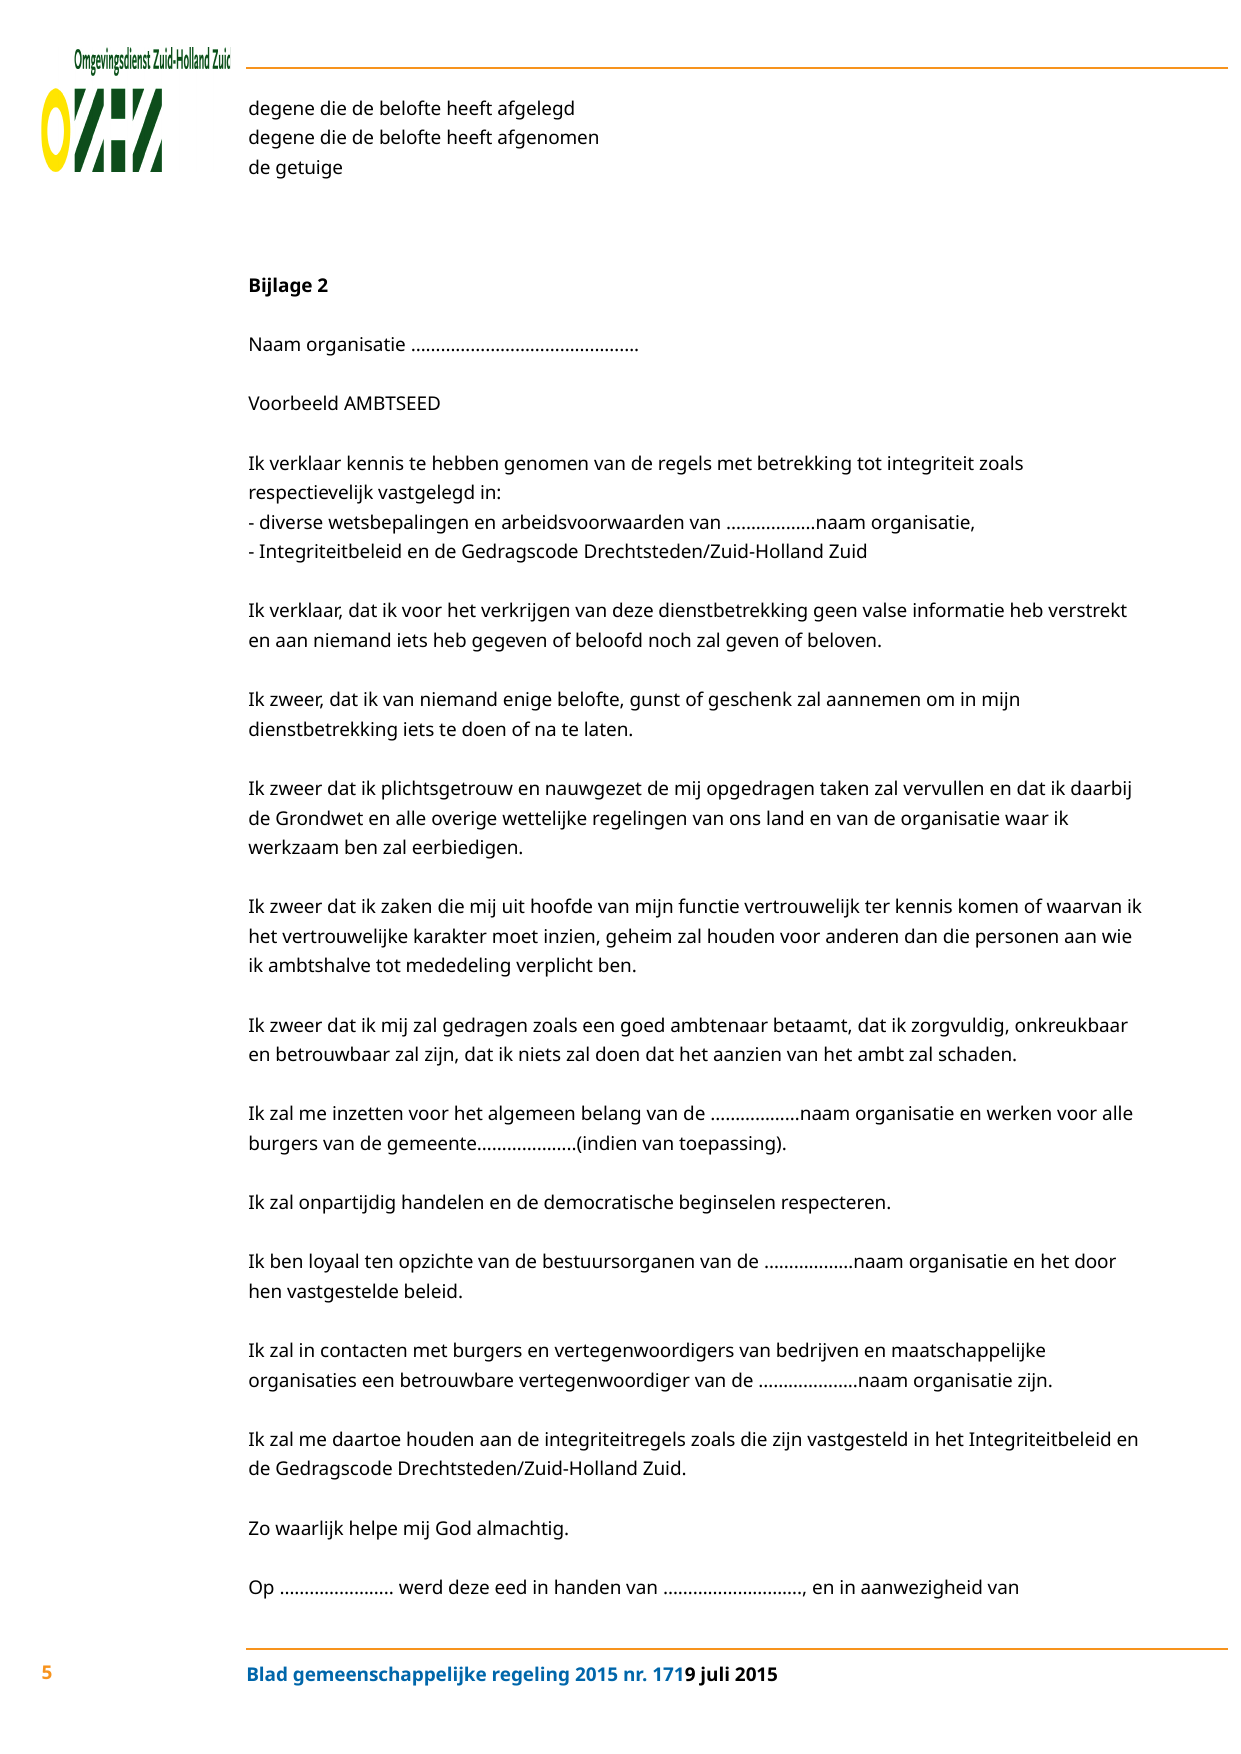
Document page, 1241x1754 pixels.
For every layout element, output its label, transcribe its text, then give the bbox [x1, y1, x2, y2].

text Ik verklaar, dat ik voor het verkrijgen van deze dienstbetrekking geen valse informatie heb verstrekt en aan niemand iets heb gegeven of beloofd noch zal geven of beloven. [248, 598, 1152, 653]
text Ik zal in contacten met burgers en vertegenwoordigers van bedrijven en maatschappelijke organisaties een betrouwbare vertegenwoordiger van de ………………..naam organisatie zijn. [248, 1337, 1152, 1393]
text degene die de belofte heeft afgenomen [248, 124, 1152, 150]
text Ik zal onpartijdig handelen en de democratische beginselen respecteren. [248, 1189, 1152, 1215]
text Ik zweer dat ik zaken die mij uit hoofde van mijn functie vertrouwelijk ter kennis komen of waarvan ik het vertrouwelijke karakter moet inzien, geheim zal houden voor anderen dan die personen aan wie ik ambtshalve tot mededeling verplicht ben. [248, 893, 1152, 978]
picture [41, 47, 231, 172]
text Ik zweer, dat ik van niemand enige belofte, gunst of geschenk zal aannemen om in mijn dienstbetrekking iets te doen of na te laten. [248, 686, 1152, 742]
text Ik zweer dat ik plichtsgetrouw en nauwgezet de mij opgedragen taken zal vervullen en dat ik daarbij de Grondwet en alle overige wettelijke regelingen van ons land en van de organisatie waar ik werkzaam ben zal eerbiedigen. [248, 775, 1152, 860]
text de getuige [248, 154, 1152, 180]
text Naam organisatie ………………………………………. [248, 331, 1152, 357]
text Voorbeeld AMBTSEED [248, 391, 1152, 416]
text degene die de belofte heeft afgelegd [248, 95, 1152, 121]
text Ik ben loyaal ten opzichte van de bestuursorganen van de ………………naam organisatie en het door hen vastgestelde beleid. [248, 1248, 1152, 1304]
text Op ………………….. werd deze eed in handen van ………………………., en in aanwezigheid van [248, 1574, 1152, 1600]
text Zo waarlijk helpe mij God almachtig. [248, 1515, 1152, 1541]
text - Integriteitbeleid en de Gedragscode Drechtsteden/Zuid-Holland Zuid [248, 538, 1152, 564]
text Ik verklaar kennis te hebben genomen van de regels met betrekking tot integriteit zoals respectievelijk vastgelegd in: [248, 450, 1152, 505]
text - diverse wetsbepalingen en arbeidsvoorwaarden van ………………naam organisatie, [248, 509, 1152, 535]
text Ik zal me inzetten voor het algemeen belang van de ………………naam organisatie en werken voor alle burgers van de gemeente………………..(indien van toepassing). [248, 1101, 1152, 1156]
text Bijlage 2 [248, 272, 1152, 298]
text Ik zal me daartoe houden aan de integriteitregels zoals die zijn vastgesteld in het Integriteitbeleid en de Gedragscode Drechtsteden/Zuid-Holland Zuid. [248, 1426, 1152, 1481]
text Ik zweer dat ik mij zal gedragen zoals een goed ambtenaar betaamt, dat ik zorgvuldig, onkreukbaar en betrouwbaar zal zijn, dat ik niets zal doen dat het aanzien van het ambt zal schaden. [248, 1012, 1152, 1067]
